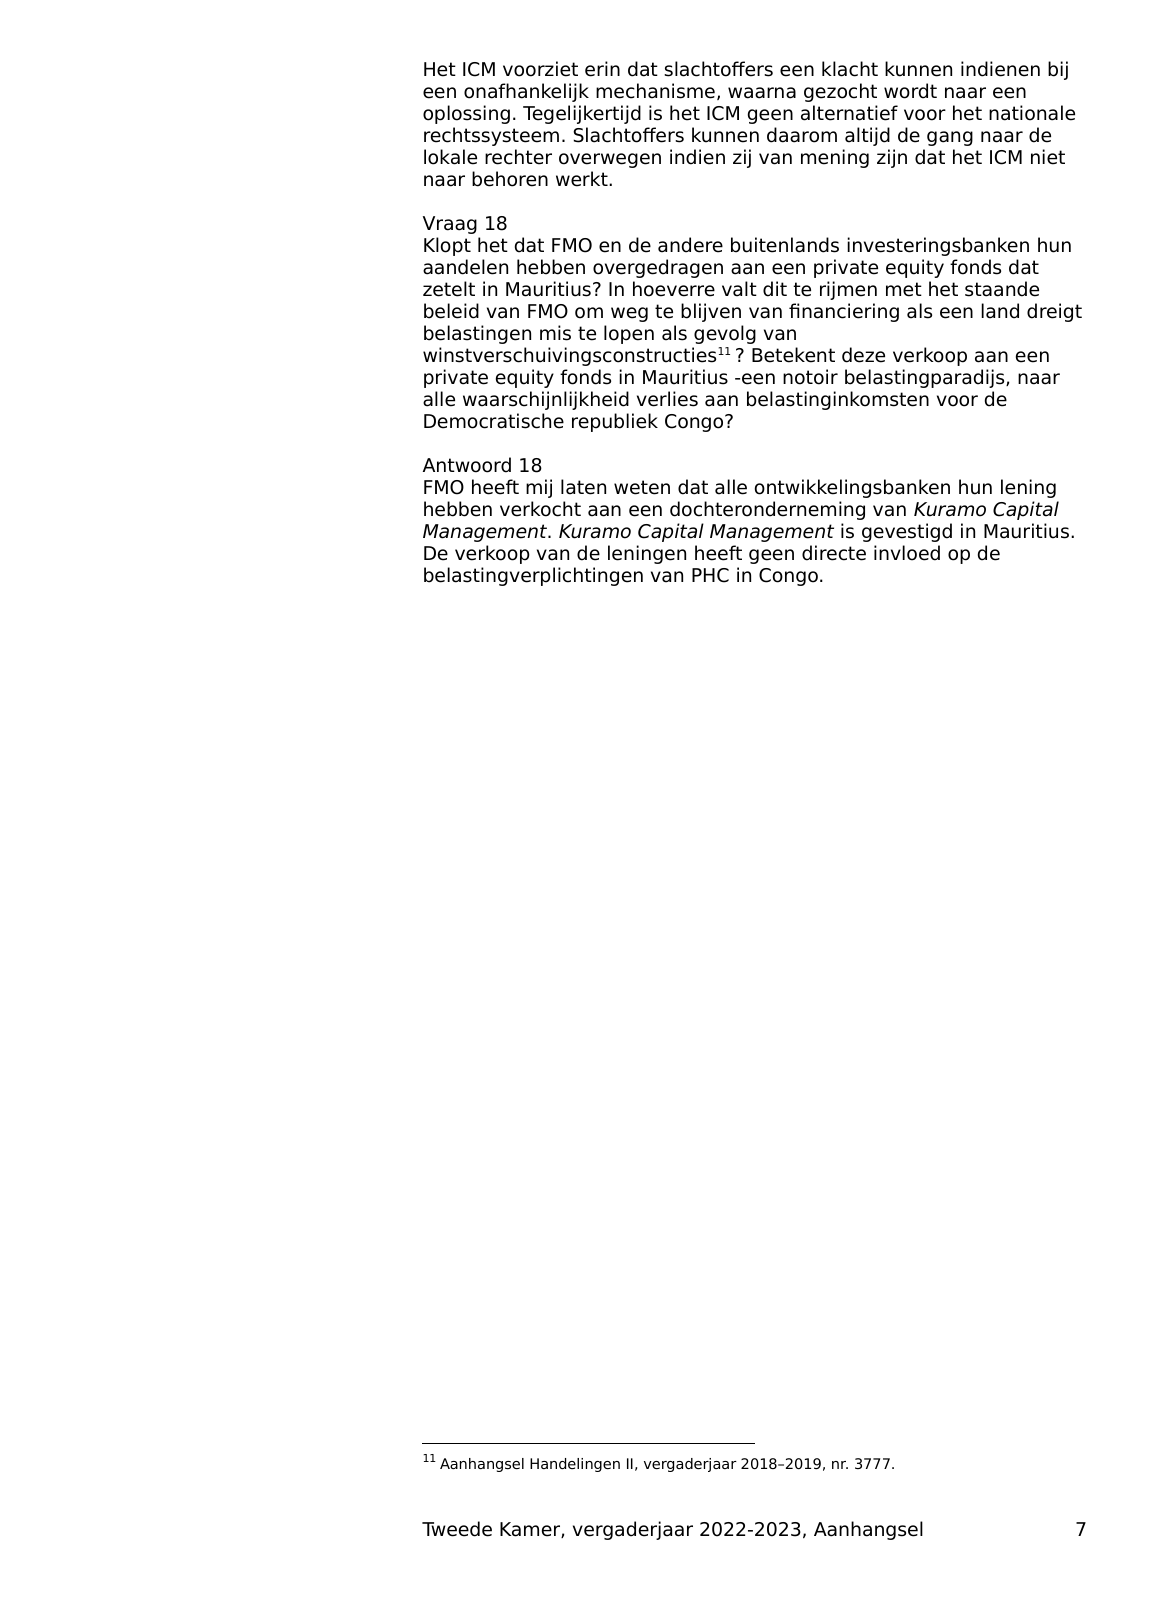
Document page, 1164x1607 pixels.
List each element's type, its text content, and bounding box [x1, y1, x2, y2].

text Aanhangsel Handelingen II, vergaderjaar 2018–2019, nr. 3777. [422, 1452, 1087, 1474]
text Klopt het dat FMO en de andere buitenlands investeringsbanken hun aandelen hebben overgedragen aan een private equity fonds dat zetelt in Mauritius? In hoeverre valt dit te rijmen met het staande beleid van FMO om weg te blijven van financiering als een land dreigt belastingen mis te lopen als gevolg van winstverschuivingsconstructies? Betekent deze verkoop aan een private equity fonds in Mauritius -een notoir belastingparadijs, naar alle waarschijnlijkheid verlies aan belastinginkomsten voor de Democratische republiek Congo? [422, 235, 1087, 433]
text Antwoord 18 [422, 455, 1087, 477]
text Vraag 18 [422, 213, 1087, 235]
text FMO heeft mij laten weten dat alle ontwikkelingsbanken hun lening hebben verkocht aan een dochteronderneming van Kuramo Capital Management. Kuramo Capital Management is gevestigd in Mauritius. De verkoop van de leningen heeft geen directe invloed op de belastingverplichtingen van PHC in Congo. [422, 477, 1087, 587]
text Het ICM voorziet erin dat slachtoffers een klacht kunnen indienen bij een onafhankelijk mechanisme, waarna gezocht wordt naar een oplossing. Tegelijkertijd is het ICM geen alternatief voor het nationale rechtssysteem. Slachtoffers kunnen daarom altijd de gang naar de lokale rechter overwegen indien zij van mening zijn dat het ICM niet naar behoren werkt. [422, 59, 1087, 191]
